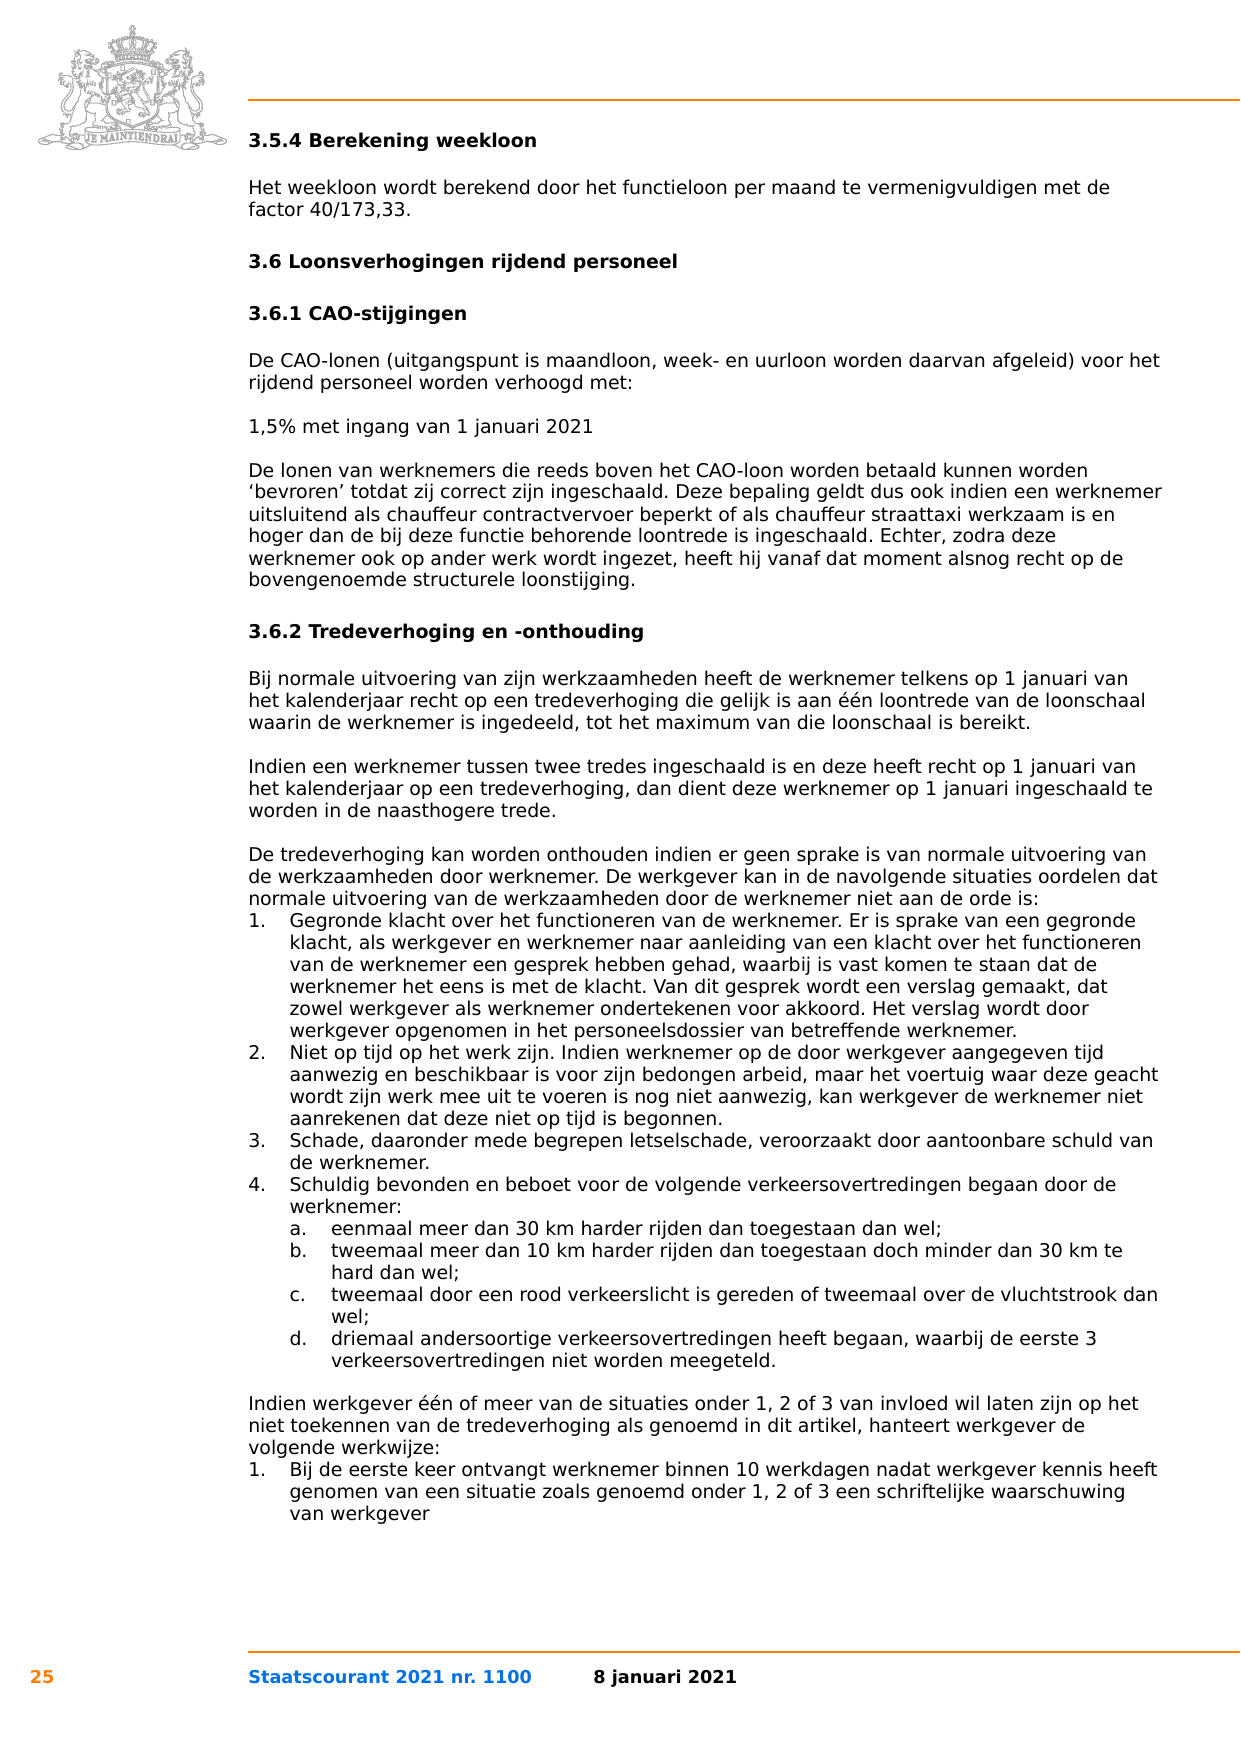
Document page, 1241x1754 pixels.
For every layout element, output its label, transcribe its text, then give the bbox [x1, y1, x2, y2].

text a. eenmaal meer dan 30 km harder rijden dan toegestaan dan wel; [289, 1218, 1163, 1239]
text Het weekloon wordt berekend door het functieloon per maand te vermenigvuldigen met de factor 40/173,33. [248, 177, 1163, 221]
text 1. Gegronde klacht over het functioneren van de werknemer. Er is sprake van een gegronde klacht, als werkgever en werknemer naar aanleiding van een klacht over het functioneren van de werknemer een gesprek hebben gehad, waarbij is vast komen te staan dat de werknemer het eens is met de klacht. Van dit gesprek wordt een verslag gemaakt, dat zowel werkgever als werknemer ondertekenen voor akkoord. Het verslag wordt door werkgever opgenomen in het personeelsdossier van betreffende werknemer. [248, 910, 1163, 1042]
text 2. Niet op tijd op het werk zijn. Indien werknemer op de door werkgever aangegeven tijd aanwezig en beschikbaar is voor zijn bedongen arbeid, maar het voertuig waar deze geacht wordt zijn werk mee uit te voeren is nog niet aanwezig, kan werkgever de werknemer niet aanrekenen dat deze niet op tijd is begonnen. [248, 1042, 1163, 1130]
subtitle 3.6 Loonsverhogingen rijdend personeel [248, 251, 1163, 273]
text b. tweemaal meer dan 10 km harder rijden dan toegestaan doch minder dan 30 km te hard dan wel; [289, 1239, 1163, 1283]
text Indien werkgever één of meer van de situaties onder 1, 2 of 3 van invloed wil laten zijn op het niet toekennen van de tredeverhoging als genoemd in dit artikel, hanteert werkgever de volgende werkwijze: [248, 1393, 1163, 1459]
subtitle 3.6.1 CAO-stijgingen [248, 303, 1163, 325]
subtitle 3.5.4 Berekening weekloon [248, 130, 1163, 152]
text 3. Schade, daaronder mede begrepen letselschade, veroorzaakt door aantoonbare schuld van de werknemer. [248, 1130, 1163, 1174]
text Indien een werknemer tussen twee tredes ingeschaald is en deze heeft recht op 1 januari van het kalenderjaar op een tredeverhoging, dan dient deze werknemer op 1 januari ingeschaald te worden in de naasthogere trede. [248, 756, 1163, 822]
text d. driemaal andersoortige verkeersovertredingen heeft begaan, waarbij de eerste 3 verkeersovertredingen niet worden meegeteld. [289, 1327, 1163, 1371]
picture [38, 25, 227, 150]
text 4. Schuldig bevonden en beboet voor de volgende verkeersovertredingen begaan door de werknemer: [248, 1174, 1163, 1218]
text De lonen van werknemers die reeds boven het CAO-loon worden betaald kunnen worden ‘bevroren’ totdat zij correct zijn ingeschaald. Deze bepaling geldt dus ook indien een werknemer uitsluitend als chauffeur contractvervoer beperkt of als chauffeur straattaxi werkzaam is en hoger dan de bij deze functie behorende loontrede is ingeschaald. Echter, zodra deze werknemer ook op ander werk wordt ingezet, heeft hij vanaf dat moment alsnog recht op de bovengenoemde structurele loonstijging. [248, 459, 1163, 591]
text 1. Bij de eerste keer ontvangt werknemer binnen 10 werkdagen nadat werkgever kennis heeft genomen van een situatie zoals genoemd onder 1, 2 of 3 een schriftelijke waarschuwing van werkgever [248, 1459, 1163, 1525]
text c. tweemaal door een rood verkeerslicht is gereden of tweemaal over de vluchtstrook dan wel; [289, 1283, 1163, 1327]
text De tredeverhoging kan worden onthouden indien er geen sprake is van normale uitvoering van de werkzaamheden door werknemer. De werkgever kan in de navolgende situaties oordelen dat normale uitvoering van de werkzaamheden door de werknemer niet aan de orde is: [248, 844, 1163, 910]
text Bij normale uitvoering van zijn werkzaamheden heeft de werknemer telkens op 1 januari van het kalenderjaar recht op een tredeverhoging die gelijk is aan één loontrede van de loonschaal waarin de werknemer is ingedeeld, tot het maximum van die loonschaal is bereikt. [248, 668, 1163, 734]
text De CAO-lonen (uitgangspunt is maandloon, week- en uurloon worden daarvan afgeleid) voor het rijdend personeel worden verhoogd met: [248, 350, 1163, 394]
subtitle 3.6.2 Tredeverhoging en -onthouding [248, 621, 1163, 643]
text 1,5% met ingang van 1 januari 2021 [248, 416, 1163, 438]
